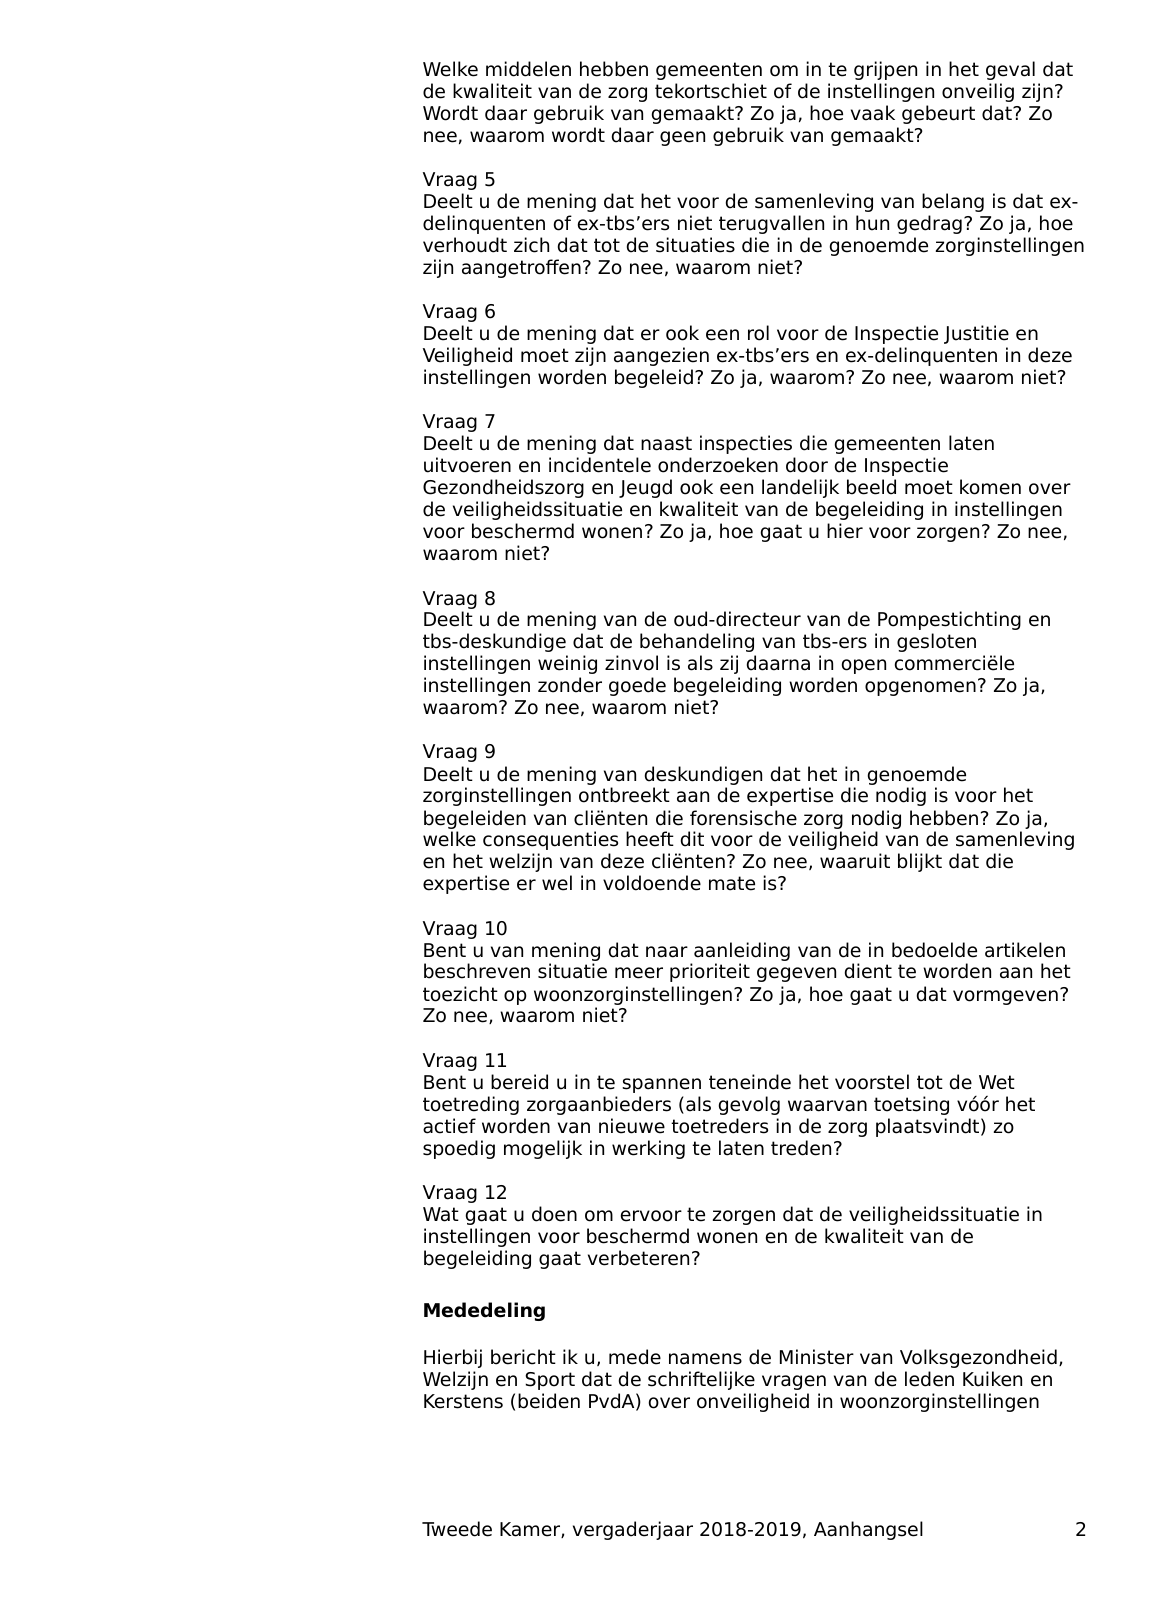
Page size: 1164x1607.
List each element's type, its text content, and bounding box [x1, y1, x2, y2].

text Deelt u de mening dat het voor de samenleving van belang is dat ex-delinquenten of ex-tbs’ers niet terugvallen in hun gedrag? Zo ja, hoe verhoudt zich dat tot de situaties die in de genoemde zorginstellingen zijn aangetroffen? Zo nee, waarom niet? [422, 191, 1087, 279]
text Vraag 10 [422, 917, 1087, 939]
text Deelt u de mening dat naast inspecties die gemeenten laten uitvoeren en incidentele onderzoeken door de Inspectie Gezondheidszorg en Jeugd ook een landelijk beeld moet komen over de veiligheidssituatie en kwaliteit van de begeleiding in instellingen voor beschermd wonen? Zo ja, hoe gaat u hier voor zorgen? Zo nee, waarom niet? [422, 433, 1087, 565]
subtitle Mededeling [422, 1299, 1087, 1322]
text Bent u bereid u in te spannen teneinde het voorstel tot de Wet toetreding zorgaanbieders (als gevolg waarvan toetsing vóór het actief worden van nieuwe toetreders in de zorg plaatsvindt) zo spoedig mogelijk in werking te laten treden? [422, 1072, 1087, 1159]
text Deelt u de mening dat er ook een rol voor de Inspectie Justitie en Veiligheid moet zijn aangezien ex-tbs’ers en ex-delinquenten in deze instellingen worden begeleid? Zo ja, waarom? Zo nee, waarom niet? [422, 323, 1087, 389]
text Vraag 9 [422, 741, 1087, 763]
text Hierbij bericht ik u, mede namens de Minister van Volksgezondheid, Welzijn en Sport dat de schriftelijke vragen van de leden Kuiken en Kerstens (beiden PvdA) over onveiligheid in woonzorginstellingen [422, 1347, 1087, 1412]
text Deelt u de mening van de oud-directeur van de Pompestichting en tbs-deskundige dat de behandeling van tbs-ers in gesloten instellingen weinig zinvol is als zij daarna in open commerciële instellingen zonder goede begeleiding worden opgenomen? Zo ja, waarom? Zo nee, waarom niet? [422, 609, 1087, 719]
text Vraag 11 [422, 1049, 1087, 1072]
text Bent u van mening dat naar aanleiding van de in bedoelde artikelen beschreven situatie meer prioriteit gegeven dient te worden aan het toezicht op woonzorginstellingen? Zo ja, hoe gaat u dat vormgeven? Zo nee, waarom niet? [422, 939, 1087, 1027]
text Welke middelen hebben gemeenten om in te grijpen in het geval dat de kwaliteit van de zorg tekortschiet of de instellingen onveilig zijn? Wordt daar gebruik van gemaakt? Zo ja, hoe vaak gebeurt dat? Zo nee, waarom wordt daar geen gebruik van gemaakt? [422, 59, 1087, 147]
text Wat gaat u doen om ervoor te zorgen dat de veiligheidssituatie in instellingen voor beschermd wonen en de kwaliteit van de begeleiding gaat verbeteren? [422, 1204, 1087, 1269]
text Vraag 12 [422, 1182, 1087, 1204]
text Vraag 5 [422, 169, 1087, 191]
text Vraag 6 [422, 301, 1087, 323]
text Vraag 7 [422, 411, 1087, 433]
text Deelt u de mening van deskundigen dat het in genoemde zorginstellingen ontbreekt aan de expertise die nodig is voor het begeleiden van cliënten die forensische zorg nodig hebben? Zo ja, welke consequenties heeft dit voor de veiligheid van de samenleving en het welzijn van deze cliënten? Zo nee, waaruit blijkt dat die expertise er wel in voldoende mate is? [422, 763, 1087, 895]
text Vraag 8 [422, 587, 1087, 609]
